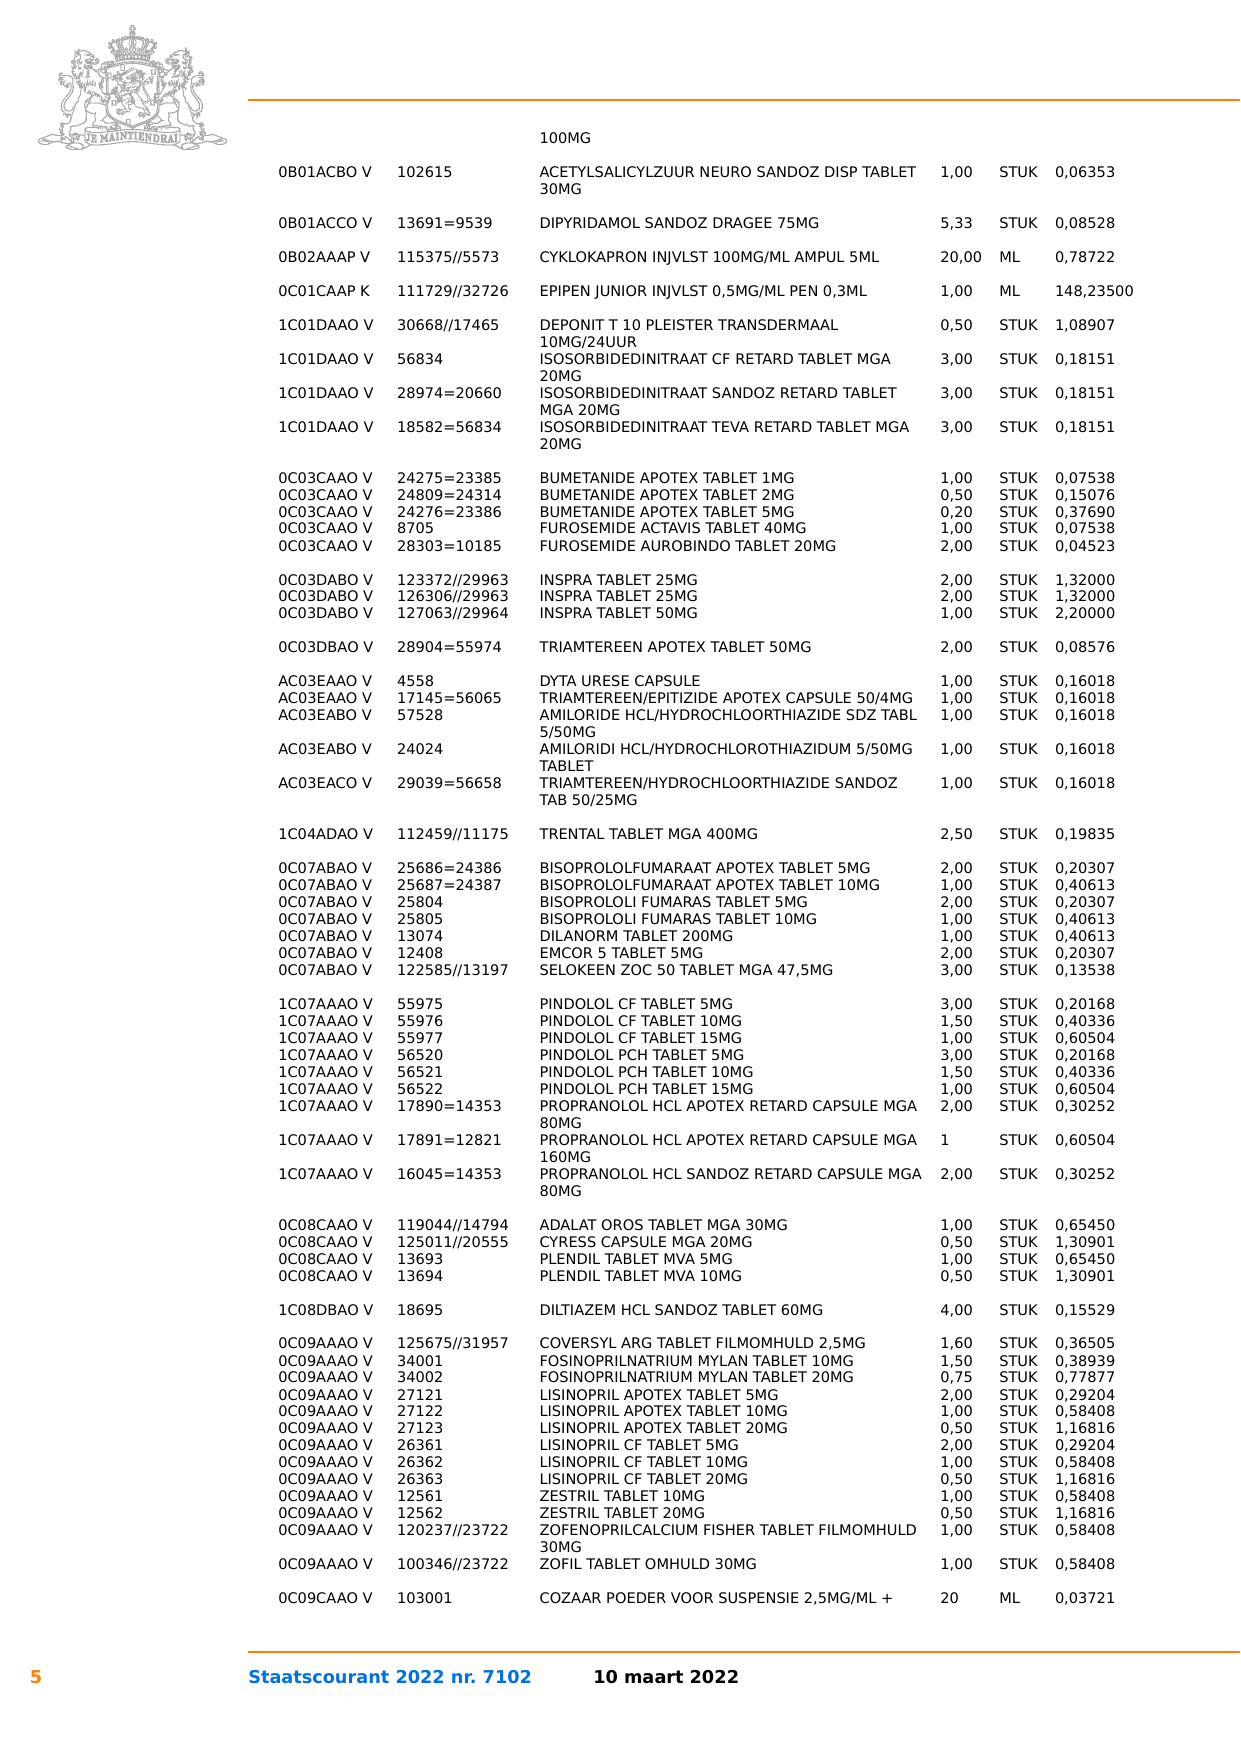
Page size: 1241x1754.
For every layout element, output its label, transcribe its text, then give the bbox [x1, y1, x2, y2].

table_cell 1C01DAAO V [278, 317, 391, 351]
table_cell 0C09AAAO V [278, 1437, 391, 1454]
table_cell 0,18151 [1049, 351, 1140, 384]
table_cell [278, 979, 1163, 996]
table_cell STUK [993, 520, 1049, 537]
table_cell PINDOLOL PCH TABLET 10MG [533, 1064, 934, 1081]
table_cell 27122 [391, 1403, 533, 1420]
table_cell ISOSORBIDEDINITRAAT SANDOZ RETARD TABLET MGA 20MG [533, 385, 934, 418]
table_cell STUK [993, 1098, 1049, 1132]
table_cell 28974=20660 [391, 385, 533, 418]
table_cell 0B01ACBO V [278, 164, 391, 198]
table_cell STUK [993, 860, 1049, 877]
table_cell STUK [993, 486, 1049, 503]
table_cell 1,00 [934, 877, 993, 894]
table_cell STUK [993, 1454, 1049, 1471]
table_cell [1140, 1590, 1163, 1607]
table_cell AC03EAAO V [278, 690, 391, 707]
table_cell 1C01DAAO V [278, 351, 391, 384]
table_cell [278, 1573, 1163, 1590]
table_cell 30668//17465 [391, 317, 533, 351]
table_cell [1140, 639, 1163, 656]
table_cell 1,00 [934, 1556, 993, 1573]
table_cell [1140, 130, 1163, 147]
table_cell STUK [993, 1301, 1049, 1318]
table_cell 1,00 [934, 1522, 993, 1556]
table_cell 26361 [391, 1437, 533, 1454]
table_cell 0,30252 [1049, 1166, 1140, 1199]
table_cell COVERSYL ARG TABLET FILMOMHULD 2,5MG [533, 1335, 934, 1352]
table_cell ZESTRIL TABLET 10MG [533, 1488, 934, 1505]
table_cell 100MG [533, 130, 934, 147]
table_cell 12561 [391, 1488, 533, 1505]
table_cell 1,00 [934, 470, 993, 486]
table_cell DILTIAZEM HCL SANDOZ TABLET 60MG [533, 1301, 934, 1318]
table_cell STUK [993, 470, 1049, 486]
table_cell ZOFIL TABLET OMHULD 30MG [533, 1556, 934, 1573]
table_cell 0,07538 [1049, 520, 1140, 537]
table_cell 1,50 [934, 1353, 993, 1369]
table_cell 0,50 [934, 1268, 993, 1284]
table_cell 0,06353 [1049, 164, 1140, 198]
table_cell 1,00 [934, 1217, 993, 1233]
table_cell 1,00 [934, 741, 993, 775]
table_cell [1140, 1234, 1163, 1251]
table_cell 34001 [391, 1353, 533, 1369]
table_cell 0,65450 [1049, 1217, 1140, 1233]
table_cell [1140, 911, 1163, 928]
table_cell 0,50 [934, 1234, 993, 1251]
table_cell 25805 [391, 911, 533, 928]
table_cell TRENTAL TABLET MGA 400MG [533, 826, 934, 843]
table_cell STUK [993, 419, 1049, 452]
table_cell PINDOLOL CF TABLET 5MG [533, 996, 934, 1013]
table_cell [1140, 1030, 1163, 1047]
table_cell INSPRA TABLET 25MG [533, 571, 934, 588]
table_cell AC03EABO V [278, 707, 391, 741]
table_cell ACETYLSALICYLZUUR NEURO SANDOZ DISP TABLET 30MG [533, 164, 934, 198]
table_cell 0C07ABAO V [278, 945, 391, 962]
table_cell [1140, 486, 1163, 503]
table_cell [1140, 1353, 1163, 1369]
table_cell 0,19835 [1049, 826, 1140, 843]
table_cell 1,50 [934, 1013, 993, 1030]
table_cell 1,00 [934, 1030, 993, 1047]
table_cell 125011//20555 [391, 1234, 533, 1251]
table_cell [1140, 419, 1163, 452]
table_cell [1140, 1369, 1163, 1386]
table_cell [1140, 1166, 1163, 1199]
table_cell [278, 809, 1163, 826]
table_cell [1140, 1081, 1163, 1098]
table_cell [1140, 1471, 1163, 1488]
table_cell [1140, 826, 1163, 843]
table_cell 0,50 [934, 1505, 993, 1522]
table_cell CYRESS CAPSULE MGA 20MG [533, 1234, 934, 1251]
table_cell [1140, 1047, 1163, 1064]
table_cell 1,30901 [1049, 1268, 1140, 1284]
table_cell STUK [993, 1251, 1049, 1267]
table_cell 0C03DABO V [278, 588, 391, 605]
table_cell 3,00 [934, 1047, 993, 1064]
table_cell AC03EAAO V [278, 673, 391, 690]
table_cell 0,13538 [1049, 962, 1140, 979]
table_cell 3,00 [934, 962, 993, 979]
table_cell 0B01ACCO V [278, 215, 391, 232]
table_cell [1140, 1132, 1163, 1166]
table_cell 0,60504 [1049, 1081, 1140, 1098]
table_cell [1140, 538, 1163, 554]
table_cell 0,38939 [1049, 1353, 1140, 1369]
table_cell 1C07AAAO V [278, 1013, 391, 1030]
table_cell ZESTRIL TABLET 20MG [533, 1505, 934, 1522]
table_cell 12408 [391, 945, 533, 962]
table_cell STUK [993, 351, 1049, 384]
table_cell 17145=56065 [391, 690, 533, 707]
table_cell STUK [993, 911, 1049, 928]
table_cell 0,40336 [1049, 1013, 1140, 1030]
table_cell ML [993, 249, 1049, 266]
table_cell LISINOPRIL CF TABLET 5MG [533, 1437, 934, 1454]
table_cell 1,00 [934, 673, 993, 690]
table_cell 0C03DABO V [278, 571, 391, 588]
table_cell STUK [993, 1166, 1049, 1199]
table_cell 0,29204 [1049, 1386, 1140, 1403]
table_cell STUK [993, 1437, 1049, 1454]
table_cell TRIAMTEREEN APOTEX TABLET 50MG [533, 639, 934, 656]
table_cell [1140, 1556, 1163, 1573]
table_cell STUK [993, 538, 1049, 554]
table_cell 18695 [391, 1301, 533, 1318]
table_cell 1,08907 [1049, 317, 1140, 351]
table_cell 2,00 [934, 894, 993, 911]
table_cell [1140, 283, 1163, 300]
table_cell STUK [993, 1013, 1049, 1030]
table_cell [278, 266, 1163, 283]
table_cell [278, 453, 1163, 469]
table_cell 0,16018 [1049, 673, 1140, 690]
table_cell [278, 656, 1163, 673]
table_cell 1C07AAAO V [278, 996, 391, 1013]
table_cell 27123 [391, 1420, 533, 1437]
table_cell ISOSORBIDEDINITRAAT CF RETARD TABLET MGA 20MG [533, 351, 934, 384]
table_cell 1C07AAAO V [278, 1132, 391, 1166]
table_cell 0,50 [934, 1420, 993, 1437]
table_cell 0,50 [934, 1471, 993, 1488]
table_cell STUK [993, 775, 1049, 809]
table_cell 1C07AAAO V [278, 1098, 391, 1132]
table_cell STUK [993, 690, 1049, 707]
table_cell 1,60 [934, 1335, 993, 1352]
table_cell [391, 130, 533, 147]
table_cell 0,40336 [1049, 1064, 1140, 1081]
table_cell 2,20000 [1049, 605, 1140, 622]
table_cell [1140, 690, 1163, 707]
table_cell PINDOLOL CF TABLET 15MG [533, 1030, 934, 1047]
table_cell 1,00 [934, 928, 993, 945]
table_cell 0C09AAAO V [278, 1471, 391, 1488]
table_cell 0,07538 [1049, 470, 1140, 486]
table_cell DEPONIT T 10 PLEISTER TRANSDERMAAL 10MG/24UUR [533, 317, 934, 351]
table_cell 13694 [391, 1268, 533, 1284]
table_cell 56521 [391, 1064, 533, 1081]
table_cell ML [993, 1590, 1049, 1607]
table_cell 17891=12821 [391, 1132, 533, 1166]
table_cell 0,16018 [1049, 707, 1140, 741]
table_cell [1140, 317, 1163, 351]
table_cell 20,00 [934, 249, 993, 266]
table_cell 0,40613 [1049, 877, 1140, 894]
table_cell STUK [993, 385, 1049, 418]
table_cell 3,00 [934, 996, 993, 1013]
table_cell STUK [993, 1505, 1049, 1522]
table_cell 123372//29963 [391, 571, 533, 588]
table_cell STUK [993, 1064, 1049, 1081]
table_cell LISINOPRIL CF TABLET 10MG [533, 1454, 934, 1471]
table_cell 55976 [391, 1013, 533, 1030]
table_cell 0C03DBAO V [278, 639, 391, 656]
table_cell PROPRANOLOL HCL APOTEX RETARD CAPSULE MGA 80MG [533, 1098, 934, 1132]
table_cell COZAAR POEDER VOOR SUSPENSIE 2,5MG/ML + [533, 1590, 934, 1607]
table_cell 0,75 [934, 1369, 993, 1386]
table_cell 0,58408 [1049, 1488, 1140, 1505]
table_cell [1140, 588, 1163, 605]
table_cell 2,00 [934, 588, 993, 605]
table_cell 28904=55974 [391, 639, 533, 656]
table_cell STUK [993, 1369, 1049, 1386]
table_cell STUK [993, 894, 1049, 911]
table_cell 0,08576 [1049, 639, 1140, 656]
table_cell STUK [993, 707, 1049, 741]
table_cell STUK [993, 215, 1049, 232]
table_cell [278, 622, 1163, 639]
table_cell [1140, 215, 1163, 232]
table_cell PROPRANOLOL HCL SANDOZ RETARD CAPSULE MGA 80MG [533, 1166, 934, 1199]
table_cell 0C09AAAO V [278, 1353, 391, 1369]
table_cell 0,30252 [1049, 1098, 1140, 1132]
table_cell 0B02AAAP V [278, 249, 391, 266]
table_cell 13691=9539 [391, 215, 533, 232]
table_cell 1,16816 [1049, 1471, 1140, 1488]
table_cell 24809=24314 [391, 486, 533, 503]
table_cell [1140, 1335, 1163, 1352]
table_cell 119044//14794 [391, 1217, 533, 1233]
table_cell STUK [993, 945, 1049, 962]
table_cell 103001 [391, 1590, 533, 1607]
table_cell 20 [934, 1590, 993, 1607]
table_cell 1,00 [934, 1403, 993, 1420]
table_cell 1,00 [934, 1081, 993, 1098]
table_cell [1140, 860, 1163, 877]
table_cell 0,40613 [1049, 911, 1140, 928]
table_cell [1140, 1522, 1163, 1556]
table_cell 1C07AAAO V [278, 1081, 391, 1098]
table_cell [1140, 1098, 1163, 1132]
table_cell INSPRA TABLET 25MG [533, 588, 934, 605]
table_cell 55975 [391, 996, 533, 1013]
table_cell [278, 1285, 1163, 1301]
table_cell 0C09CAAO V [278, 1590, 391, 1607]
table_cell 18582=56834 [391, 419, 533, 452]
table_cell 111729//32726 [391, 283, 533, 300]
table_cell FOSINOPRILNATRIUM MYLAN TABLET 20MG [533, 1369, 934, 1386]
table_cell 1C07AAAO V [278, 1047, 391, 1064]
table_cell [1140, 877, 1163, 894]
table_cell 125675//31957 [391, 1335, 533, 1352]
table_cell 2,00 [934, 945, 993, 962]
table_cell BUMETANIDE APOTEX TABLET 2MG [533, 486, 934, 503]
table_cell 100346//23722 [391, 1556, 533, 1573]
table_cell FUROSEMIDE ACTAVIS TABLET 40MG [533, 520, 934, 537]
table_cell 2,00 [934, 1437, 993, 1454]
table_cell 0,18151 [1049, 385, 1140, 418]
table_cell STUK [993, 1403, 1049, 1420]
table_cell [278, 232, 1163, 249]
table_cell STUK [993, 996, 1049, 1013]
table_cell [1140, 1301, 1163, 1318]
table_cell [1140, 504, 1163, 520]
table_cell 55977 [391, 1030, 533, 1047]
table_cell [1140, 249, 1163, 266]
table_cell BUMETANIDE APOTEX TABLET 5MG [533, 504, 934, 520]
table_cell 1,32000 [1049, 571, 1140, 588]
table_cell [1140, 707, 1163, 741]
table_cell 1,30901 [1049, 1234, 1140, 1251]
table_cell STUK [993, 504, 1049, 520]
table_cell [1140, 945, 1163, 962]
table_cell [1140, 571, 1163, 588]
table_cell 0,29204 [1049, 1437, 1140, 1454]
table_cell 0,08528 [1049, 215, 1140, 232]
table_cell PINDOLOL CF TABLET 10MG [533, 1013, 934, 1030]
table_cell 26363 [391, 1471, 533, 1488]
table_cell [1140, 928, 1163, 945]
table_cell 0C08CAAO V [278, 1234, 391, 1251]
table_cell 126306//29963 [391, 588, 533, 605]
table_cell STUK [993, 1471, 1049, 1488]
table_cell 0,16018 [1049, 775, 1140, 809]
table_cell 0,15076 [1049, 486, 1140, 503]
table_cell 1,00 [934, 164, 993, 198]
table_cell FUROSEMIDE AUROBINDO TABLET 20MG [533, 538, 934, 554]
table_cell 0C07ABAO V [278, 911, 391, 928]
table_cell DIPYRIDAMOL SANDOZ DRAGEE 75MG [533, 215, 934, 232]
table_cell DYTA URESE CAPSULE [533, 673, 934, 690]
table_cell 1,00 [934, 1454, 993, 1471]
table_cell 5,33 [934, 215, 993, 232]
table_cell [278, 1200, 1163, 1217]
table_cell 0C03DABO V [278, 605, 391, 622]
table_cell ZOFENOPRILCALCIUM FISHER TABLET FILMOMHULD 30MG [533, 1522, 934, 1556]
table_cell 0C09AAAO V [278, 1488, 391, 1505]
table_cell STUK [993, 588, 1049, 605]
table_cell 115375//5573 [391, 249, 533, 266]
table_cell 8705 [391, 520, 533, 537]
table_cell 0,04523 [1049, 538, 1140, 554]
table_cell [934, 130, 993, 147]
table_cell 1C01DAAO V [278, 385, 391, 418]
table_cell STUK [993, 1047, 1049, 1064]
table_cell 3,00 [934, 419, 993, 452]
table_cell 3,00 [934, 385, 993, 418]
table_cell STUK [993, 571, 1049, 588]
table_cell 25687=24387 [391, 877, 533, 894]
table_cell 0C07ABAO V [278, 894, 391, 911]
table_cell STUK [993, 741, 1049, 775]
table_cell 1,50 [934, 1064, 993, 1081]
table_cell [1140, 673, 1163, 690]
table_cell 0C08CAAO V [278, 1268, 391, 1284]
table_cell 148,23500 [1049, 283, 1140, 300]
table_cell STUK [993, 673, 1049, 690]
table_cell 2,00 [934, 1098, 993, 1132]
table_cell [1140, 996, 1163, 1013]
table_cell 2,00 [934, 860, 993, 877]
table_cell 0,20168 [1049, 1047, 1140, 1064]
table_cell 4558 [391, 673, 533, 690]
table_cell [1140, 1437, 1163, 1454]
table_cell 0,50 [934, 486, 993, 503]
table_cell [1140, 470, 1163, 486]
table_cell STUK [993, 826, 1049, 843]
table_cell LISINOPRIL APOTEX TABLET 20MG [533, 1420, 934, 1437]
table_cell 0C07ABAO V [278, 962, 391, 979]
table_cell [1140, 1454, 1163, 1471]
table_cell 28303=10185 [391, 538, 533, 554]
table_cell STUK [993, 317, 1049, 351]
table_cell 1,00 [934, 520, 993, 537]
table_cell [993, 130, 1049, 147]
table_cell [1140, 1420, 1163, 1437]
table_cell 0C09AAAO V [278, 1454, 391, 1471]
table_cell 13693 [391, 1251, 533, 1267]
table_cell 0C09AAAO V [278, 1369, 391, 1386]
table_cell STUK [993, 962, 1049, 979]
table_cell BISOPROLOLFUMARAAT APOTEX TABLET 10MG [533, 877, 934, 894]
table_cell PROPRANOLOL HCL APOTEX RETARD CAPSULE MGA 160MG [533, 1132, 934, 1166]
table_cell 24275=23385 [391, 470, 533, 486]
table_cell 1,00 [934, 605, 993, 622]
table_cell [278, 843, 1163, 860]
table_cell [1140, 1488, 1163, 1505]
table_cell [278, 300, 1163, 317]
table_cell 102615 [391, 164, 533, 198]
table_cell 0,16018 [1049, 690, 1140, 707]
table_cell 1C04ADAO V [278, 826, 391, 843]
table_cell BISOPROLOLI FUMARAS TABLET 5MG [533, 894, 934, 911]
table_cell [1140, 775, 1163, 809]
table_cell STUK [993, 605, 1049, 622]
table_cell ISOSORBIDEDINITRAAT TEVA RETARD TABLET MGA 20MG [533, 419, 934, 452]
table_cell 0C03CAAO V [278, 504, 391, 520]
table_cell 0,58408 [1049, 1454, 1140, 1471]
table_cell 13074 [391, 928, 533, 945]
table_cell AC03EABO V [278, 741, 391, 775]
table_cell STUK [993, 1132, 1049, 1166]
table_cell 57528 [391, 707, 533, 741]
table_cell 56834 [391, 351, 533, 384]
table_cell STUK [993, 1420, 1049, 1437]
table_cell 0,03721 [1049, 1590, 1140, 1607]
table_cell LISINOPRIL APOTEX TABLET 5MG [533, 1386, 934, 1403]
table_cell 0,50 [934, 317, 993, 351]
table_cell STUK [993, 928, 1049, 945]
table_cell 0,40613 [1049, 928, 1140, 945]
table_cell 0,20307 [1049, 894, 1140, 911]
table_cell DILANORM TABLET 200MG [533, 928, 934, 945]
table_cell 0C09AAAO V [278, 1335, 391, 1352]
table_cell 0,20307 [1049, 860, 1140, 877]
table_cell EPIPEN JUNIOR INJVLST 0,5MG/ML PEN 0,3ML [533, 283, 934, 300]
table_cell 2,00 [934, 571, 993, 588]
table_cell STUK [993, 1030, 1049, 1047]
table_cell 1,16816 [1049, 1420, 1140, 1437]
table_cell AC03EACO V [278, 775, 391, 809]
table_cell 0,60504 [1049, 1132, 1140, 1166]
table_cell 0C09AAAO V [278, 1386, 391, 1403]
table_cell PINDOLOL PCH TABLET 5MG [533, 1047, 934, 1064]
table_cell AMILORIDI HCL/HYDROCHLOROTHIAZIDUM 5/50MG TABLET [533, 741, 934, 775]
table_cell 1C07AAAO V [278, 1064, 391, 1081]
table_cell [1140, 605, 1163, 622]
table_cell LISINOPRIL CF TABLET 20MG [533, 1471, 934, 1488]
table_cell 12562 [391, 1505, 533, 1522]
table_cell [1140, 164, 1163, 198]
table_cell 0,20 [934, 504, 993, 520]
table_cell 1C07AAAO V [278, 1166, 391, 1199]
table_cell INSPRA TABLET 50MG [533, 605, 934, 622]
table_cell BISOPROLOLI FUMARAS TABLET 10MG [533, 911, 934, 928]
table_cell 0C03CAAO V [278, 520, 391, 537]
table_cell 0,58408 [1049, 1556, 1140, 1573]
table_cell STUK [993, 1268, 1049, 1284]
table_cell 0,78722 [1049, 249, 1140, 266]
table_cell 112459//11175 [391, 826, 533, 843]
table_cell 127063//29964 [391, 605, 533, 622]
table_cell 17890=14353 [391, 1098, 533, 1132]
table_cell STUK [993, 1488, 1049, 1505]
table_cell FOSINOPRILNATRIUM MYLAN TABLET 10MG [533, 1353, 934, 1369]
table_cell 0,36505 [1049, 1335, 1140, 1352]
table_cell [1140, 1403, 1163, 1420]
table_cell EMCOR 5 TABLET 5MG [533, 945, 934, 962]
table_cell CYKLOKAPRON INJVLST 100MG/ML AMPUL 5ML [533, 249, 934, 266]
table_cell STUK [993, 1217, 1049, 1233]
table_cell 0C09AAAO V [278, 1403, 391, 1420]
table_cell PLENDIL TABLET MVA 5MG [533, 1251, 934, 1267]
table_cell 24276=23386 [391, 504, 533, 520]
table_cell 0C07ABAO V [278, 860, 391, 877]
table_cell 0,65450 [1049, 1251, 1140, 1267]
table_cell [1140, 520, 1163, 537]
table_cell 0C08CAAO V [278, 1217, 391, 1233]
table_cell [278, 198, 1163, 215]
table_cell 0,37690 [1049, 504, 1140, 520]
table_cell SELOKEEN ZOC 50 TABLET MGA 47,5MG [533, 962, 934, 979]
table_cell [1140, 351, 1163, 384]
table_cell [1140, 1268, 1163, 1284]
table_cell TRIAMTEREEN/EPITIZIDE APOTEX CAPSULE 50/4MG [533, 690, 934, 707]
table_cell 4,00 [934, 1301, 993, 1318]
table_cell 0,77877 [1049, 1369, 1140, 1386]
table_cell 1,00 [934, 1488, 993, 1505]
picture [38, 25, 227, 150]
table_cell [278, 130, 391, 147]
table_cell 0C03CAAO V [278, 538, 391, 554]
table_cell 27121 [391, 1386, 533, 1403]
table_cell 0C09AAAO V [278, 1505, 391, 1522]
table_cell 0C09AAAO V [278, 1522, 391, 1556]
table_cell STUK [993, 1234, 1049, 1251]
table_cell 1,16816 [1049, 1505, 1140, 1522]
table_cell 1C08DBAO V [278, 1301, 391, 1318]
table_cell 2,00 [934, 1386, 993, 1403]
table_cell 0,18151 [1049, 419, 1140, 452]
table_cell STUK [993, 1335, 1049, 1352]
table_cell 1 [934, 1132, 993, 1166]
table_cell STUK [993, 877, 1049, 894]
table_cell 0,20168 [1049, 996, 1140, 1013]
table_cell 0C07ABAO V [278, 877, 391, 894]
table_cell 1,00 [934, 775, 993, 809]
table_cell [1140, 962, 1163, 979]
table_cell 25686=24386 [391, 860, 533, 877]
table_cell STUK [993, 639, 1049, 656]
table_cell 0C09AAAO V [278, 1556, 391, 1573]
table_cell 0,20307 [1049, 945, 1140, 962]
table_cell ADALAT OROS TABLET MGA 30MG [533, 1217, 934, 1233]
table_cell 1C01DAAO V [278, 419, 391, 452]
table_cell 3,00 [934, 351, 993, 384]
table_cell 0,58408 [1049, 1522, 1140, 1556]
table_cell [1140, 1505, 1163, 1522]
table_cell 1,00 [934, 283, 993, 300]
table_cell [278, 147, 1163, 164]
table_cell LISINOPRIL APOTEX TABLET 10MG [533, 1403, 934, 1420]
table_cell 0C07ABAO V [278, 928, 391, 945]
table_cell PLENDIL TABLET MVA 10MG [533, 1268, 934, 1284]
table_cell BUMETANIDE APOTEX TABLET 1MG [533, 470, 934, 486]
table_cell STUK [993, 1556, 1049, 1573]
table_cell 1,00 [934, 707, 993, 741]
table_cell STUK [993, 1081, 1049, 1098]
table_cell 1,00 [934, 1251, 993, 1267]
table_cell 24024 [391, 741, 533, 775]
table_cell 0,16018 [1049, 741, 1140, 775]
table_cell [1049, 130, 1140, 147]
table_cell [1140, 1013, 1163, 1030]
table_cell 25804 [391, 894, 533, 911]
table_cell 1,32000 [1049, 588, 1140, 605]
table_cell 1C07AAAO V [278, 1030, 391, 1047]
table_cell [278, 1319, 1163, 1335]
table_cell 0C03CAAO V [278, 470, 391, 486]
table_cell [278, 554, 1163, 571]
table_cell 120237//23722 [391, 1522, 533, 1556]
table_cell STUK [993, 164, 1049, 198]
table_cell [1140, 1251, 1163, 1267]
table_cell 0,60504 [1049, 1030, 1140, 1047]
table_cell 0C01CAAP K [278, 283, 391, 300]
table_cell 2,00 [934, 538, 993, 554]
table_cell 16045=14353 [391, 1166, 533, 1199]
table_cell 26362 [391, 1454, 533, 1471]
table_cell 2,00 [934, 1166, 993, 1199]
table_cell PINDOLOL PCH TABLET 15MG [533, 1081, 934, 1098]
table_cell 0C03CAAO V [278, 486, 391, 503]
table_cell STUK [993, 1522, 1049, 1556]
table_cell [1140, 385, 1163, 418]
table_cell [1140, 1386, 1163, 1403]
table_cell 122585//13197 [391, 962, 533, 979]
table_cell 2,50 [934, 826, 993, 843]
table_cell STUK [993, 1353, 1049, 1369]
table_cell 0,58408 [1049, 1403, 1140, 1420]
table_cell AMILORIDE HCL/HYDROCHLOORTHIAZIDE SDZ TABL 5/50MG [533, 707, 934, 741]
table_cell STUK [993, 1386, 1049, 1403]
table_cell 2,00 [934, 639, 993, 656]
table_cell ML [993, 283, 1049, 300]
table_cell [1140, 1217, 1163, 1233]
table_cell 1,00 [934, 690, 993, 707]
table_cell 1,00 [934, 911, 993, 928]
table_cell 0C08CAAO V [278, 1251, 391, 1267]
table_cell 0,15529 [1049, 1301, 1140, 1318]
table_cell 34002 [391, 1369, 533, 1386]
table_cell BISOPROLOLFUMARAAT APOTEX TABLET 5MG [533, 860, 934, 877]
table_cell [1140, 894, 1163, 911]
table_cell 56520 [391, 1047, 533, 1064]
table_cell [1140, 741, 1163, 775]
table_cell TRIAMTEREEN/HYDROCHLOORTHIAZIDE SANDOZ TAB 50/25MG [533, 775, 934, 809]
table_cell 56522 [391, 1081, 533, 1098]
table_cell 0C09AAAO V [278, 1420, 391, 1437]
table_cell 29039=56658 [391, 775, 533, 809]
table_cell [1140, 1064, 1163, 1081]
